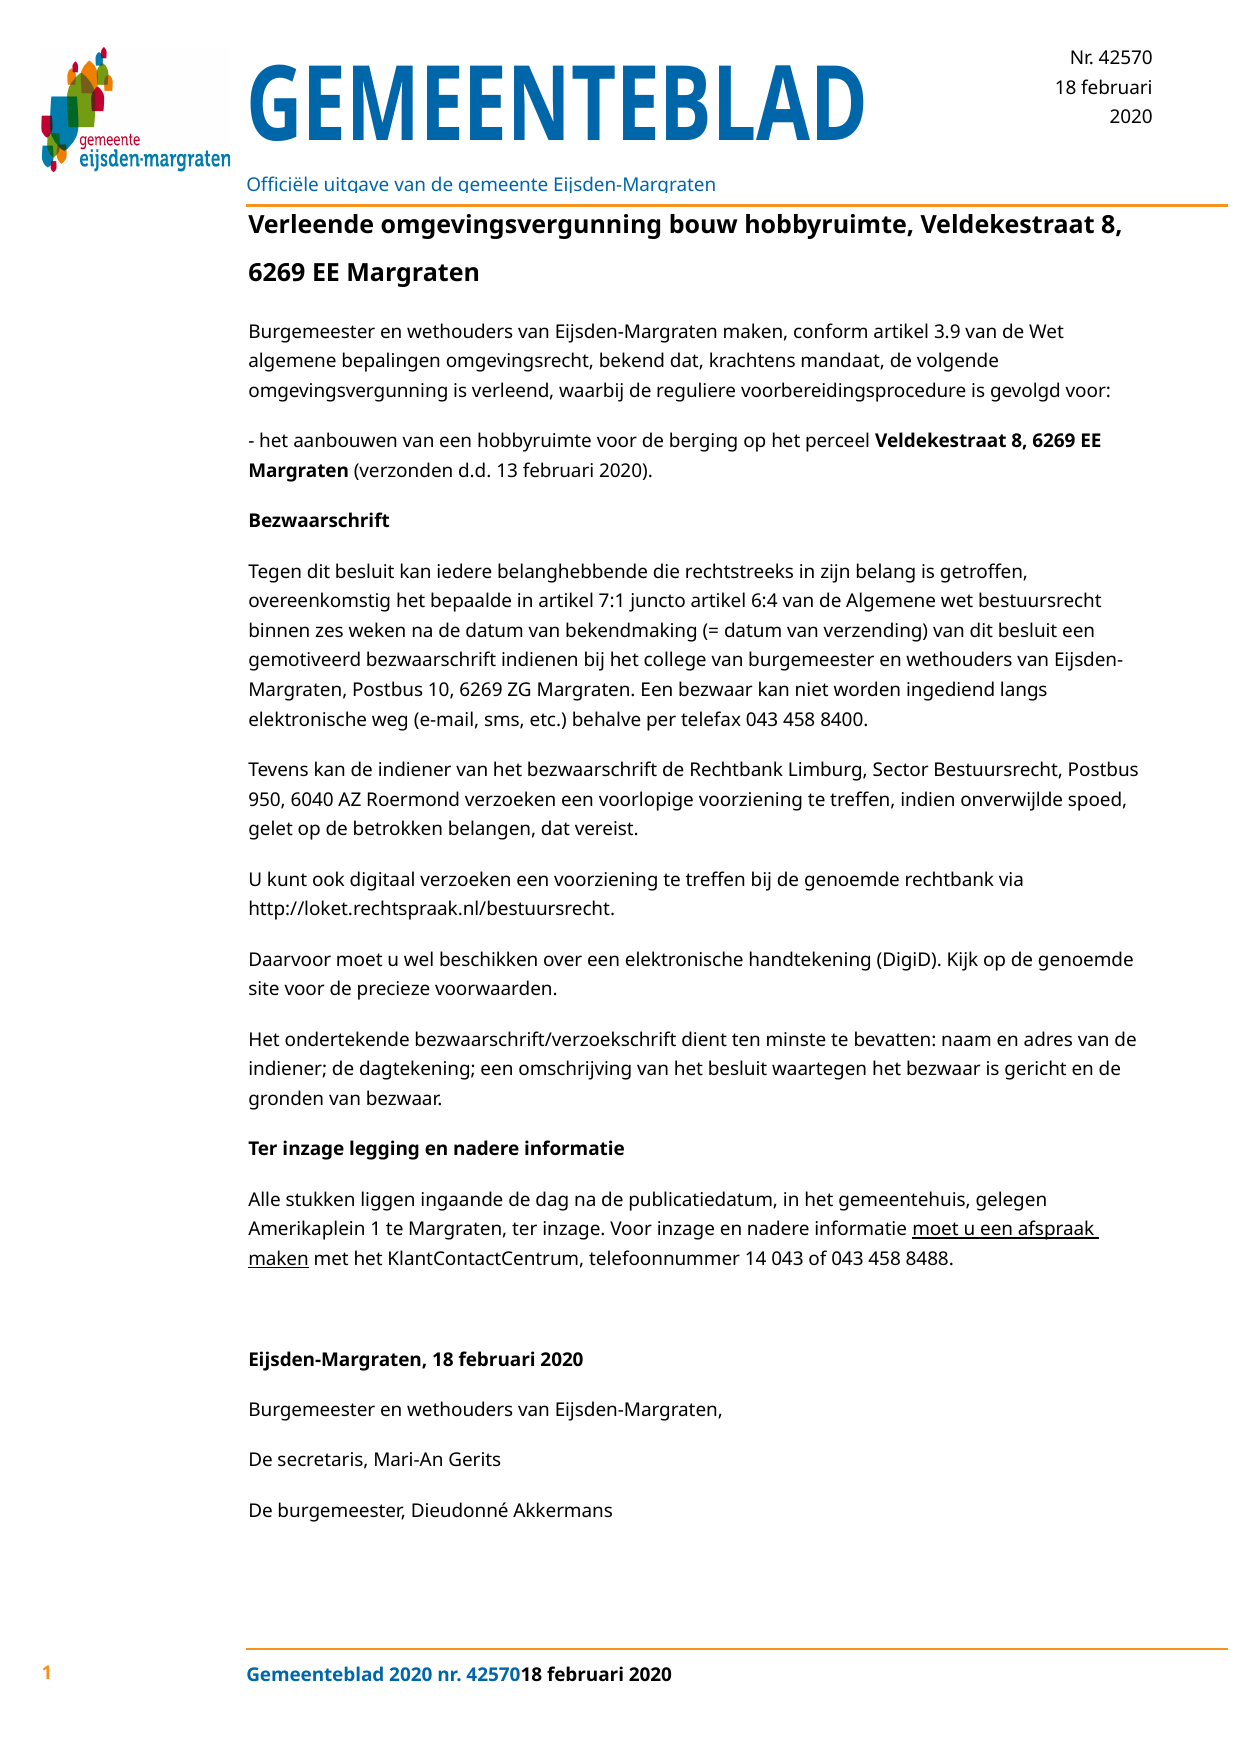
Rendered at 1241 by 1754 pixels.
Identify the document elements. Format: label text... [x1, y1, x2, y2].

text Tegen dit besluit kan iedere belanghebbende die rechtstreeks in zijn belang is getroffen, overeenkomstig het bepaalde in artikel 7:1 juncto artikel 6:4 van de Algemene wet bestuursrecht binnen zes weken na de datum van bekendmaking (= datum van verzending) van dit besluit een gemotiveerd bezwaarschrift indienen bij het college van burgemeester en wethouders van Eijsden-Margraten, Postbus 10, 6269 ZG Margraten. Een bezwaar kan niet worden ingediend langs elektronische weg (e-mail, sms, etc.) behalve per telefax 043 458 8400. [248, 558, 1152, 732]
text Burgemeester en wethouders van Eijsden-Margraten maken, conform artikel 3.9 van de Wet algemene bepalingen omgevingsrecht, bekend dat, krachtens mandaat, de volgende omgevingsvergunning is verleend, waarbij de reguliere voorbereidingsprocedure is gevolgd voor: [248, 318, 1152, 403]
text De burgemeester, Dieudonné Akkermans [248, 1497, 1152, 1523]
text Daarvoor moet u wel beschikken over een elektronische handtekening (DigiD). Kijk op de genoemde site voor de precieze voorwaarden. [248, 946, 1152, 1001]
text Bezwaarschrift [248, 507, 1152, 533]
text - het aanbouwen van een hobbyruimte voor de berging op het perceel Veldekestraat 8, 6269 EE Margraten (verzonden d.d. 13 februari 2020). [248, 427, 1152, 483]
text Verleende omgevingsvergunning bouw hobbyruimte, Veldekestraat 8, 6269 EE Margraten [248, 207, 1152, 288]
text Eijsden-Margraten, 18 februari 2020 [248, 1346, 1152, 1372]
picture [41, 47, 231, 172]
text Burgemeester en wethouders van Eijsden-Margraten, [248, 1396, 1152, 1422]
text Het ondertekende bezwaarschrift/verzoekschrift dient ten minste te bevatten: naam en adres van de indiener; de dagtekening; een omschrijving van het besluit waartegen het bezwaar is gericht en de gronden van bezwaar. [248, 1026, 1152, 1111]
text De secretaris, Mari-An Gerits [248, 1447, 1152, 1472]
text Tevens kan de indiener van het bezwaarschrift de Rechtbank Limburg, Sector Bestuursrecht, Postbus 950, 6040 AZ Roermond verzoeken een voorlopige voorziening te treffen, indien onverwijlde spoed, gelet op de betrokken belangen, dat vereist. [248, 756, 1152, 841]
text U kunt ook digitaal verzoeken een voorziening te treffen bij de genoemde rechtbank via http://loket.rechtspraak.nl/bestuursrecht. [248, 866, 1152, 921]
text Ter inzage legging en nadere informatie [248, 1135, 1152, 1161]
text Alle stukken liggen ingaande de dag na de publicatiedatum, in het gemeentehuis, gelegen Amerikaplein 1 te Margraten, ter inzage. Voor inzage en nadere informatie moet u een afspraak maken met het KlantContactCentrum, telefoonnummer 14 043 of 043 458 8488. [248, 1186, 1152, 1271]
